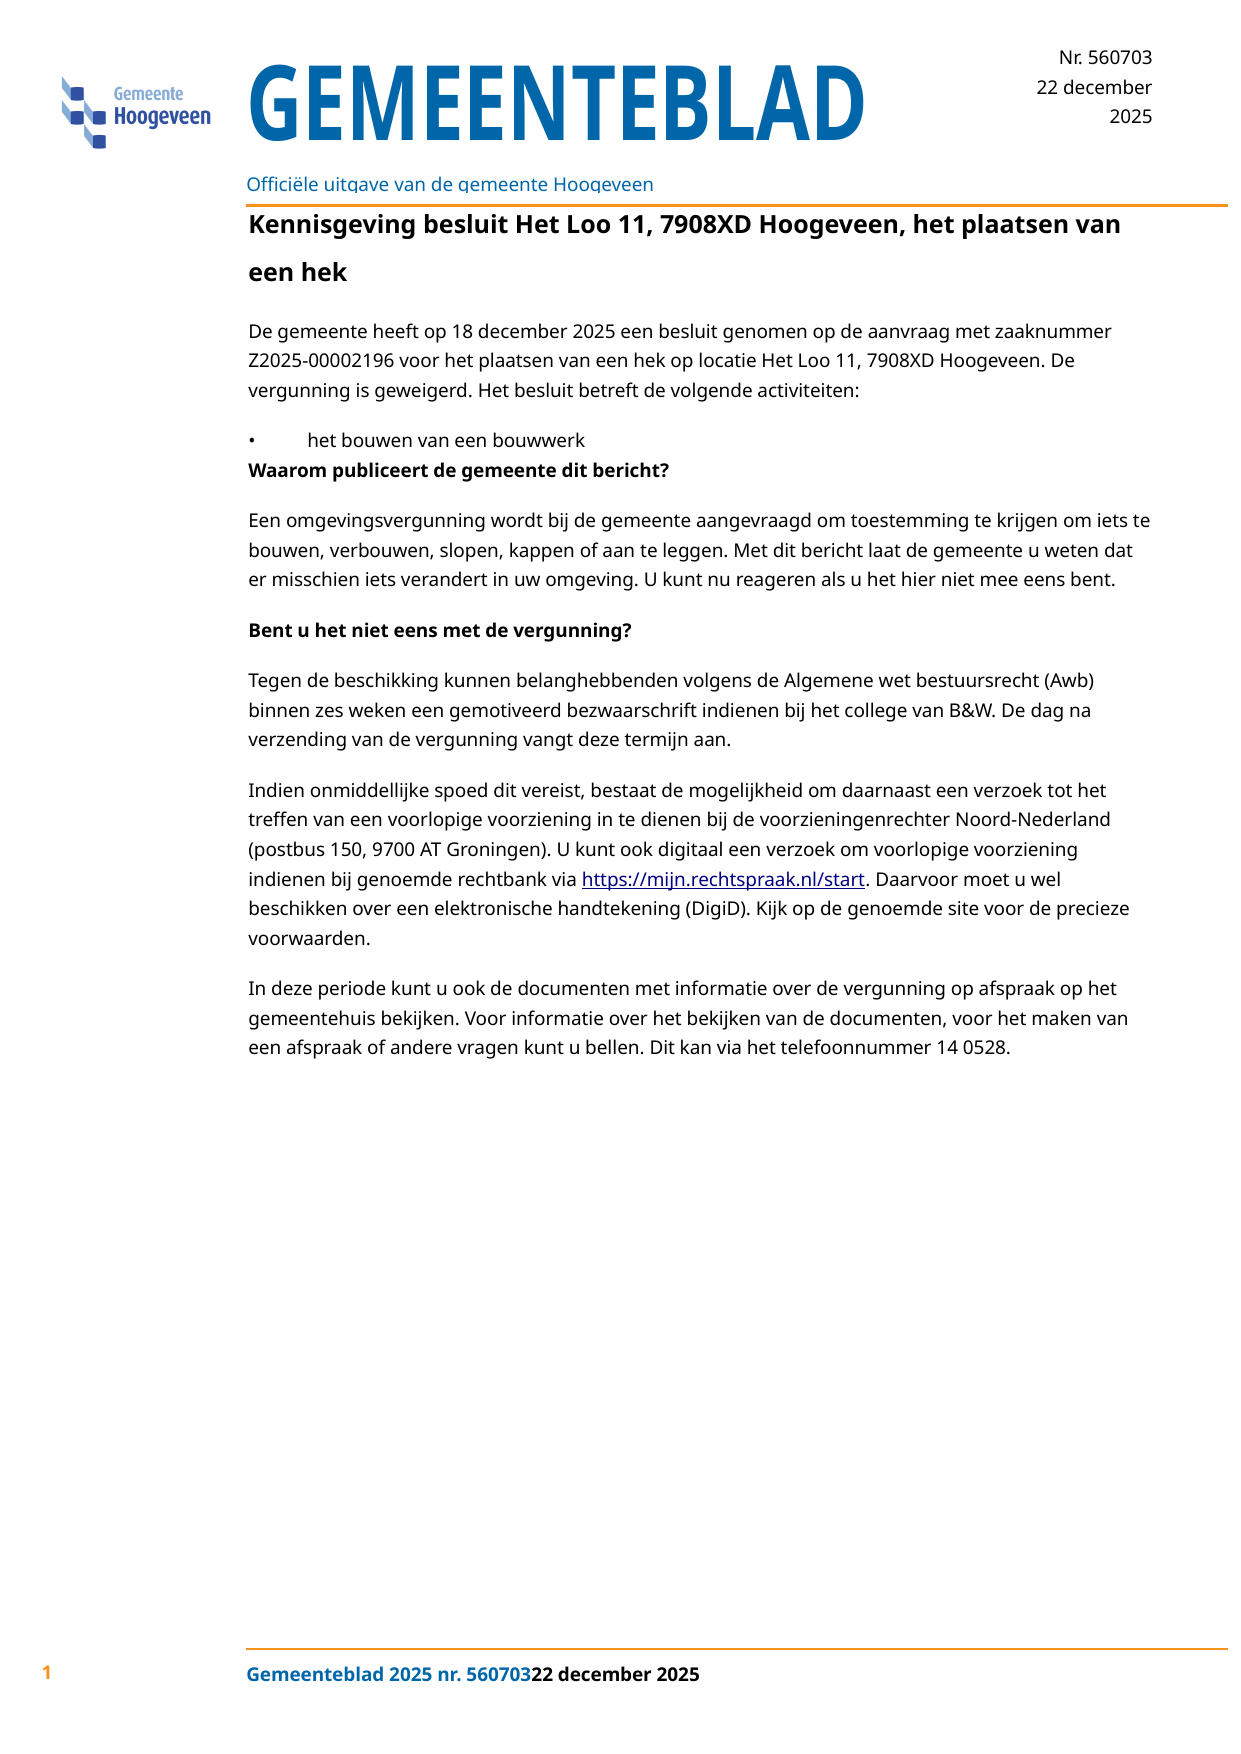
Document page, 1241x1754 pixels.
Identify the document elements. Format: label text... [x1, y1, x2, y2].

text In deze periode kunt u ook de documenten met informatie over de vergunning op afspraak op het gemeentehuis bekijken. Voor informatie over het bekijken van de documenten, voor het maken van een afspraak of andere vragen kunt u bellen. Dit kan via het telefoonnummer 14 0528. [248, 975, 1152, 1060]
text Indien onmiddellijke spoed dit vereist, bestaat de mogelijkheid om daarnaast een verzoek tot het treffen van een voorlopige voorziening in te dienen bij de voorzieningenrechter Noord-Nederland (postbus 150, 9700 AT Groningen). U kunt ook digitaal een verzoek om voorlopige voorziening indienen bij genoemde rechtbank via https://mijn.rechtspraak.nl/start. Daarvoor moet u wel beschikken over een elektronische handtekening (DigiD). Kijk op de genoemde site voor de precieze voorwaarden. [248, 777, 1152, 951]
picture [41, 47, 231, 172]
text Bent u het niet eens met de vergunning? [248, 617, 1152, 643]
list het bouwen van een bouwwerk [248, 427, 1152, 453]
text De gemeente heeft op 18 december 2025 een besluit genomen op de aanvraag met zaaknummer Z2025-00002196 voor het plaatsen van een hek op locatie Het Loo 11, 7908XD Hoogeveen. De vergunning is geweigerd. Het besluit betreft de volgende activiteiten: [248, 318, 1152, 403]
text Een omgevingsvergunning wordt bij de gemeente aangevraagd om toestemming te krijgen om iets te bouwen, verbouwen, slopen, kappen of aan te leggen. Met dit bericht laat de gemeente u weten dat er misschien iets verandert in uw omgeving. U kunt nu reageren als u het hier niet mee eens bent. [248, 507, 1152, 592]
text Waarom publiceert de gemeente dit bericht? [248, 457, 1152, 483]
text Kennisgeving besluit Het Loo 11, 7908XD Hoogeveen, het plaatsen van een hek [248, 207, 1152, 288]
text Tegen de beschikking kunnen belanghebbenden volgens de Algemene wet bestuursrecht (Awb) binnen zes weken een gemotiveerd bezwaarschrift indienen bij het college van B&W. De dag na verzending van de vergunning vangt deze termijn aan. [248, 667, 1152, 752]
